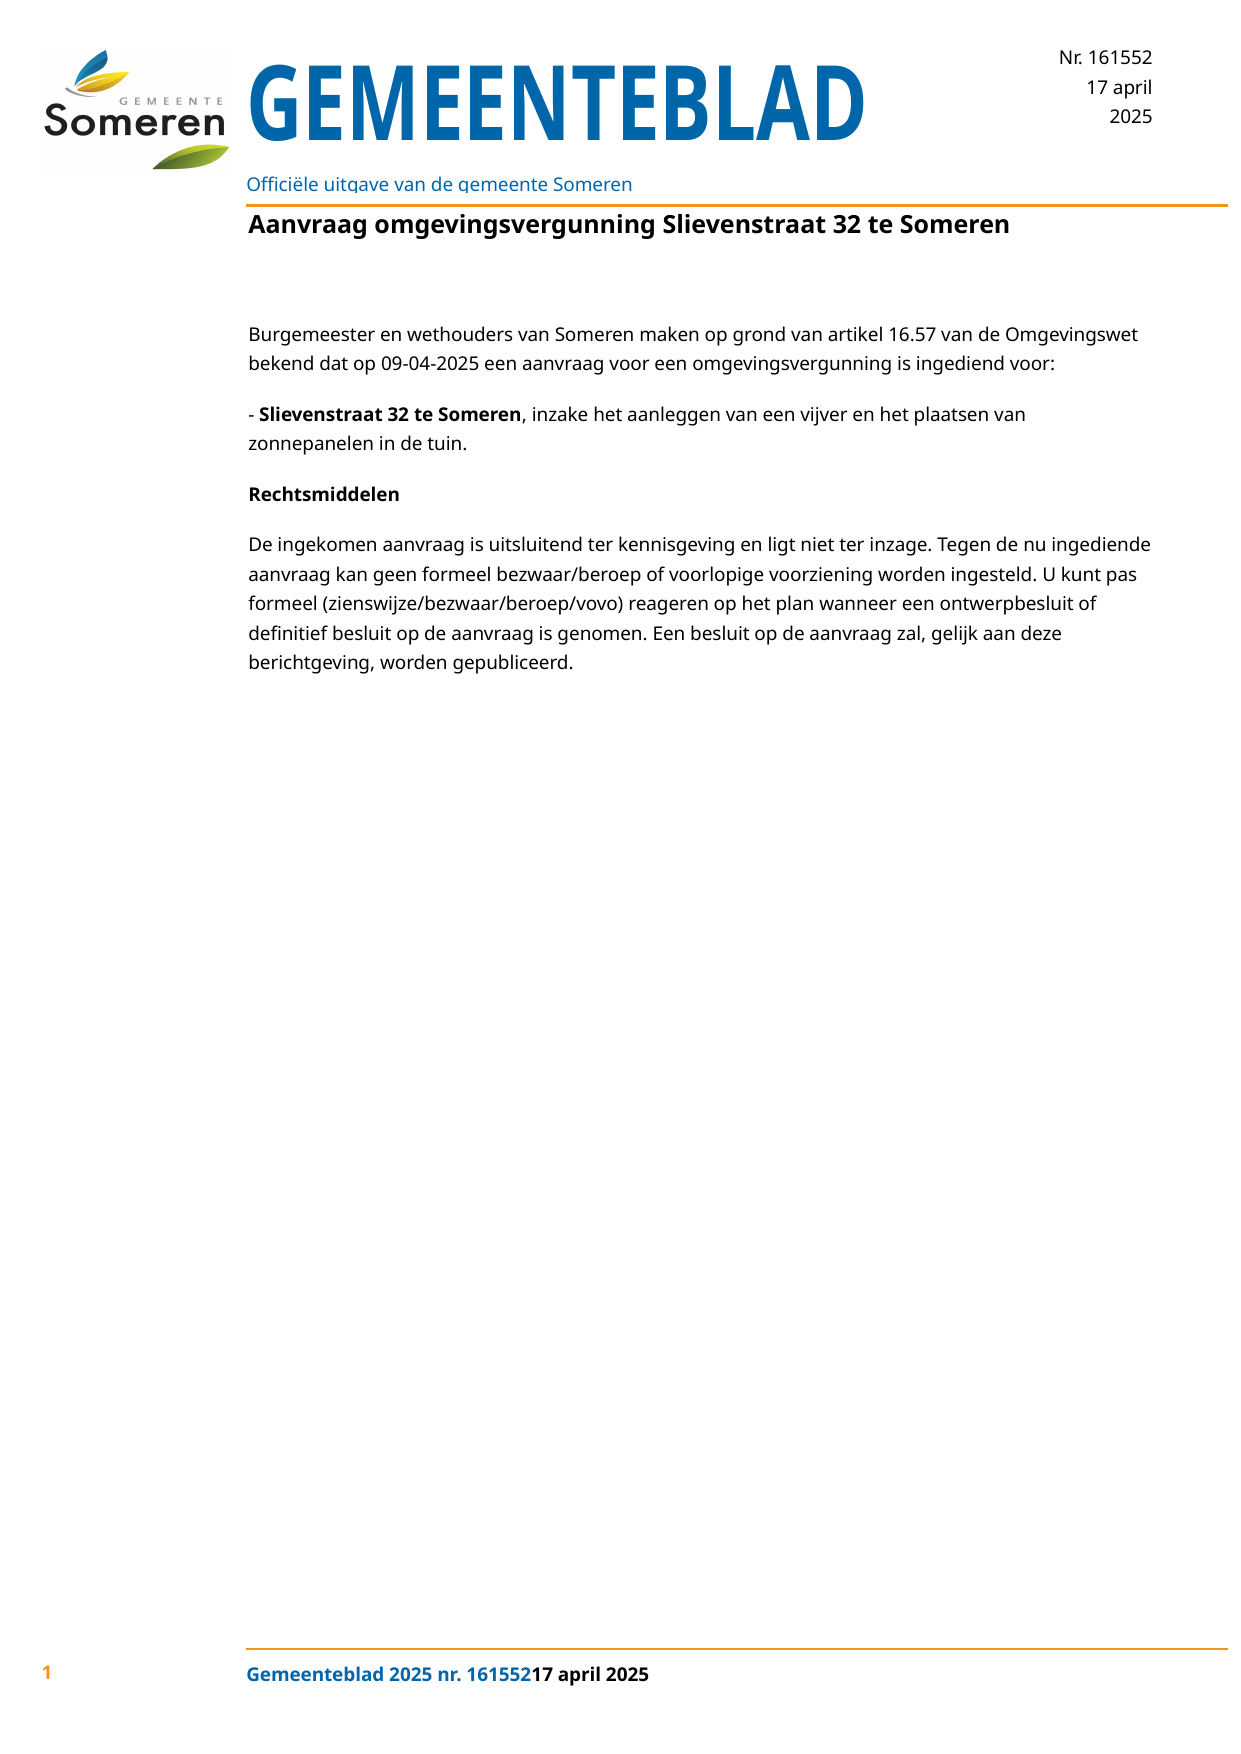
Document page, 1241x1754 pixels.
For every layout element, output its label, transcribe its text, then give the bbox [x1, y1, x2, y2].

text De ingekomen aanvraag is uitsluitend ter kennisgeving en ligt niet ter inzage. Tegen de nu ingediende aanvraag kan geen formeel bezwaar/beroep of voorlopige voorziening worden ingesteld. U kunt pas formeel (zienswijze/bezwaar/beroep/vovo) reageren op het plan wanneer een ontwerpbesluit of definitief besluit op de aanvraag is genomen. Een besluit op de aanvraag zal, gelijk aan deze berichtgeving, worden gepubliceerd. [248, 531, 1152, 675]
text - Slievenstraat 32 te Someren, inzake het aanleggen van een vijver en het plaatsen van zonnepanelen in de tuin. [248, 401, 1152, 456]
text Burgemeester en wethouders van Someren maken op grond van artikel 16.57 van de Omgevingswet bekend dat op 09-04-2025 een aanvraag voor een omgevingsvergunning is ingediend voor: [248, 321, 1152, 376]
picture [41, 47, 231, 172]
text Rechtsmiddelen [248, 481, 1152, 506]
text Aanvraag omgevingsvergunning Slievenstraat 32 te Someren [248, 207, 1152, 241]
